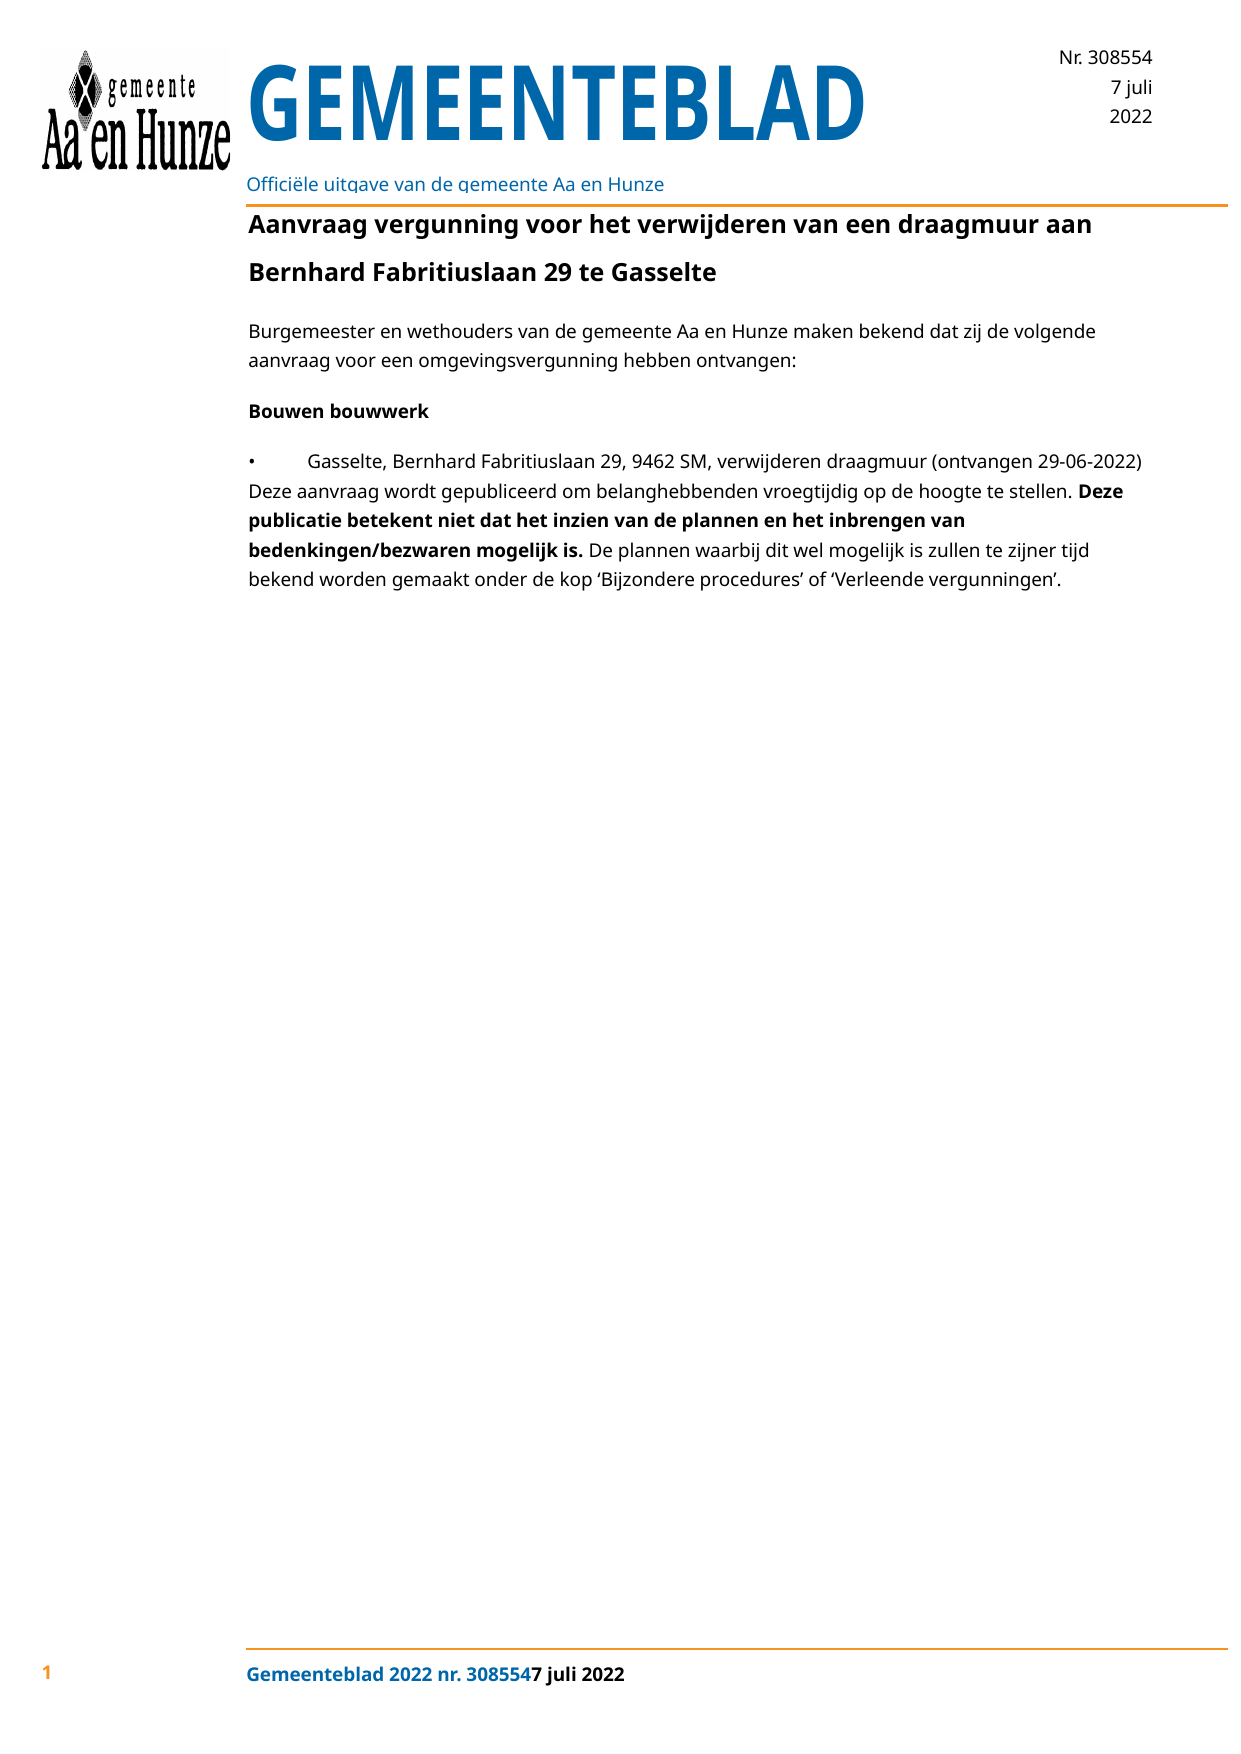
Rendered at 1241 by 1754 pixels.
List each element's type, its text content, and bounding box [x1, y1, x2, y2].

text Bouwen bouwwerk [248, 398, 1152, 424]
text Aanvraag vergunning voor het verwijderen van een draagmuur aan Bernhard Fabritiuslaan 29 te Gasselte [248, 207, 1152, 288]
list Gasselte, Bernhard Fabritiuslaan 29, 9462 SM, verwijderen draagmuur (ontvangen 29-06-2022) [248, 448, 1152, 474]
text Burgemeester en wethouders van de gemeente Aa en Hunze maken bekend dat zij de volgende aanvraag voor een omgevingsvergunning hebben ontvangen: [248, 318, 1152, 373]
picture [41, 47, 231, 172]
text Deze aanvraag wordt gepubliceerd om belanghebbenden vroegtijdig op de hoogte te stellen. Deze publicatie betekent niet dat het inzien van de plannen en het inbrengen van bedenkingen/bezwaren mogelijk is. De plannen waarbij dit wel mogelijk is zullen te zijner tijd bekend worden gemaakt onder de kop ‘Bijzondere procedures’ of ‘Verleende vergunningen’. [248, 478, 1152, 592]
